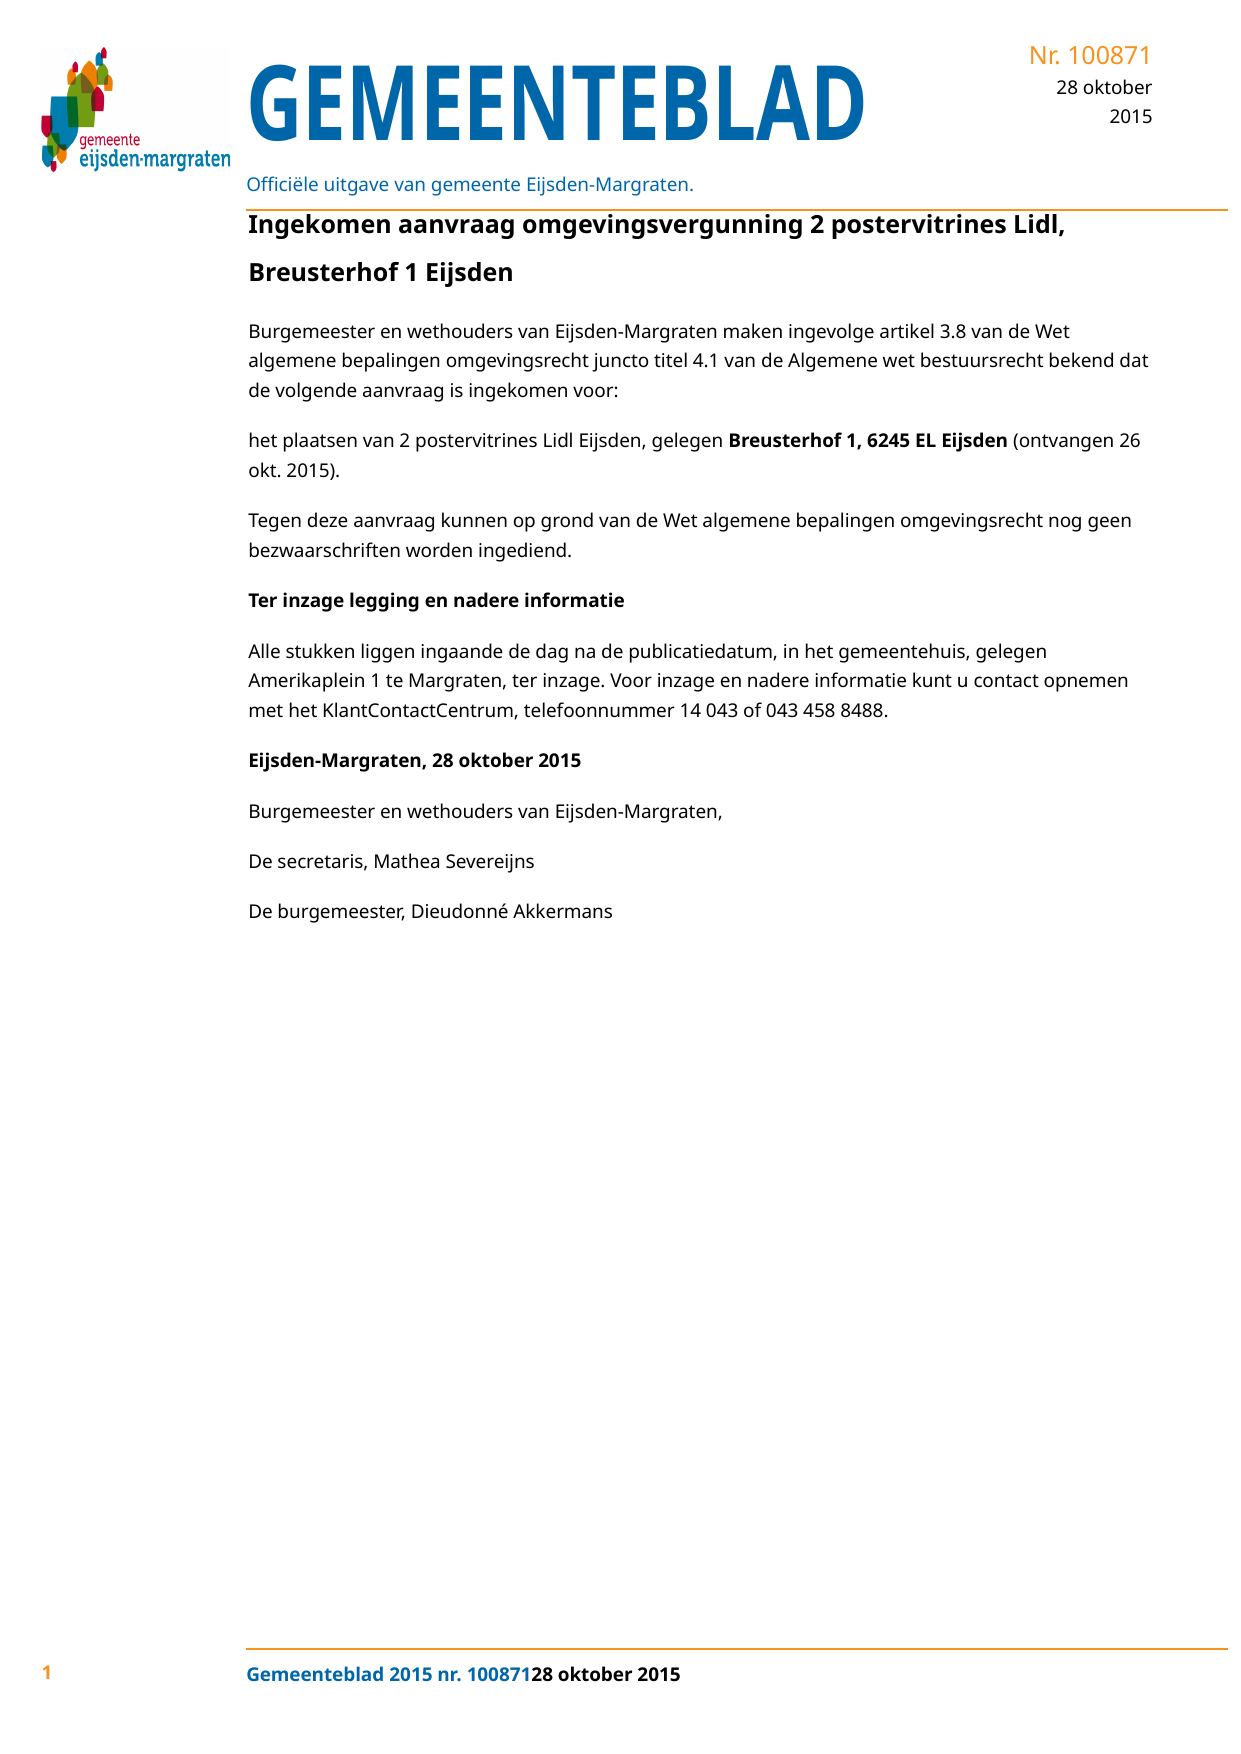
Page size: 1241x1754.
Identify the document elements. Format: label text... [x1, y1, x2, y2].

picture [41, 47, 231, 172]
text het plaatsen van 2 postervitrines Lidl Eijsden, gelegen Breusterhof 1, 6245 EL Eijsden (ontvangen 26 okt. 2015). [248, 427, 1152, 483]
text De burgemeester, Dieudonné Akkermans [248, 899, 1152, 924]
text Ter inzage legging en nadere informatie [248, 587, 1152, 613]
text De secretaris, Mathea Severeijns [248, 848, 1152, 874]
text Burgemeester en wethouders van Eijsden-Margraten maken ingevolge artikel 3.8 van de Wet algemene bepalingen omgevingsrecht juncto titel 4.1 van de Algemene wet bestuursrecht bekend dat de volgende aanvraag is ingekomen voor: [248, 318, 1152, 403]
text Tegen deze aanvraag kunnen op grond van de Wet algemene bepalingen omgevingsrecht nog geen bezwaarschriften worden ingediend. [248, 507, 1152, 563]
text Burgemeester en wethouders van Eijsden-Margraten, [248, 798, 1152, 824]
text Ingekomen aanvraag omgevingsvergunning 2 postervitrines Lidl, Breusterhof 1 Eijsden [248, 211, 1152, 288]
text Alle stukken liggen ingaande de dag na de publicatiedatum, in het gemeentehuis, gelegen Amerikaplein 1 te Margraten, ter inzage. Voor inzage en nadere informatie kunt u contact opnemen met het KlantContactCentrum, telefoonnummer 14 043 of 043 458 8488. [248, 638, 1152, 723]
text Eijsden-Margraten, 28 oktober 2015 [248, 747, 1152, 773]
